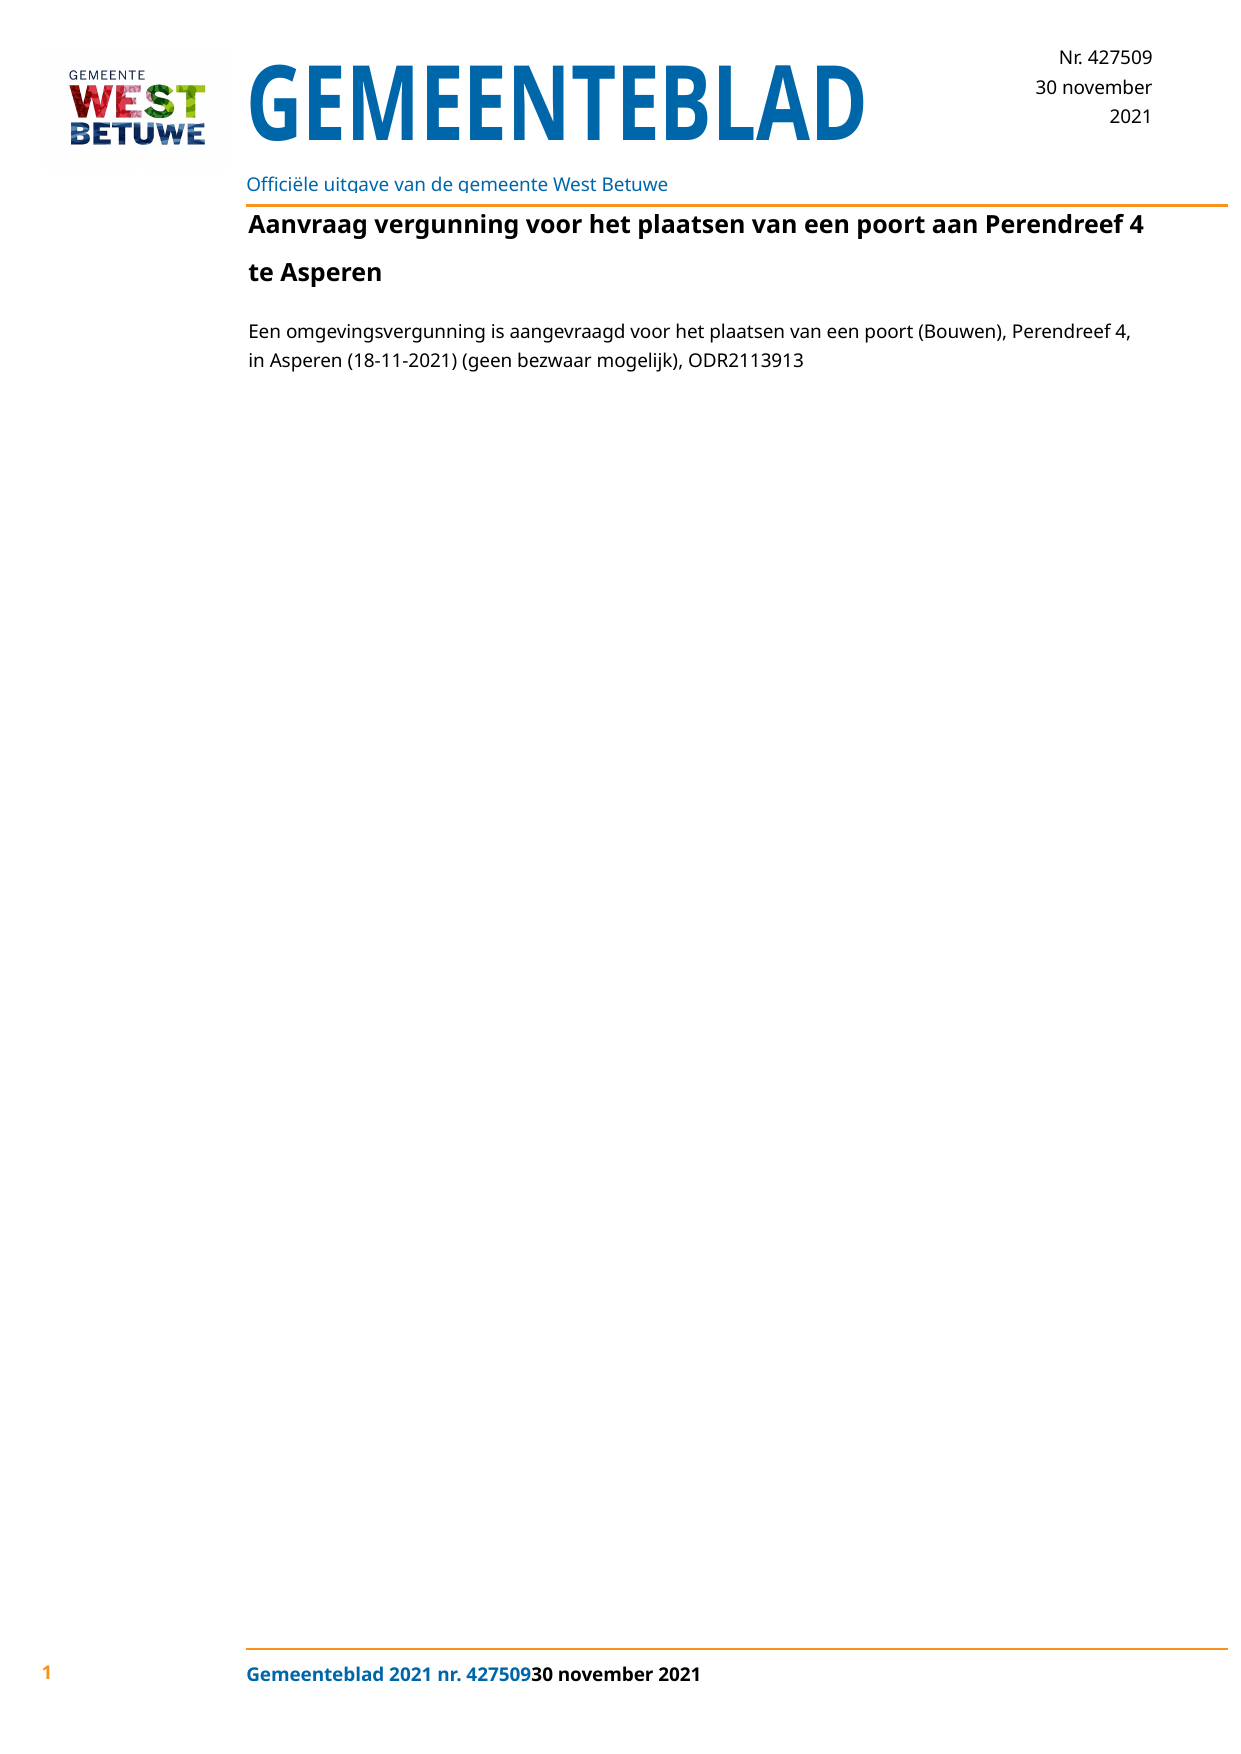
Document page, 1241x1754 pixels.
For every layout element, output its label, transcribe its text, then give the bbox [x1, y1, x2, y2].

picture [41, 47, 231, 172]
text Aanvraag vergunning voor het plaatsen van een poort aan Perendreef 4 te Asperen [248, 207, 1152, 288]
text Een omgevingsvergunning is aangevraagd voor het plaatsen van een poort (Bouwen), Perendreef 4, in Asperen (18-11-2021) (geen bezwaar mogelijk), ODR2113913 [248, 318, 1152, 373]
